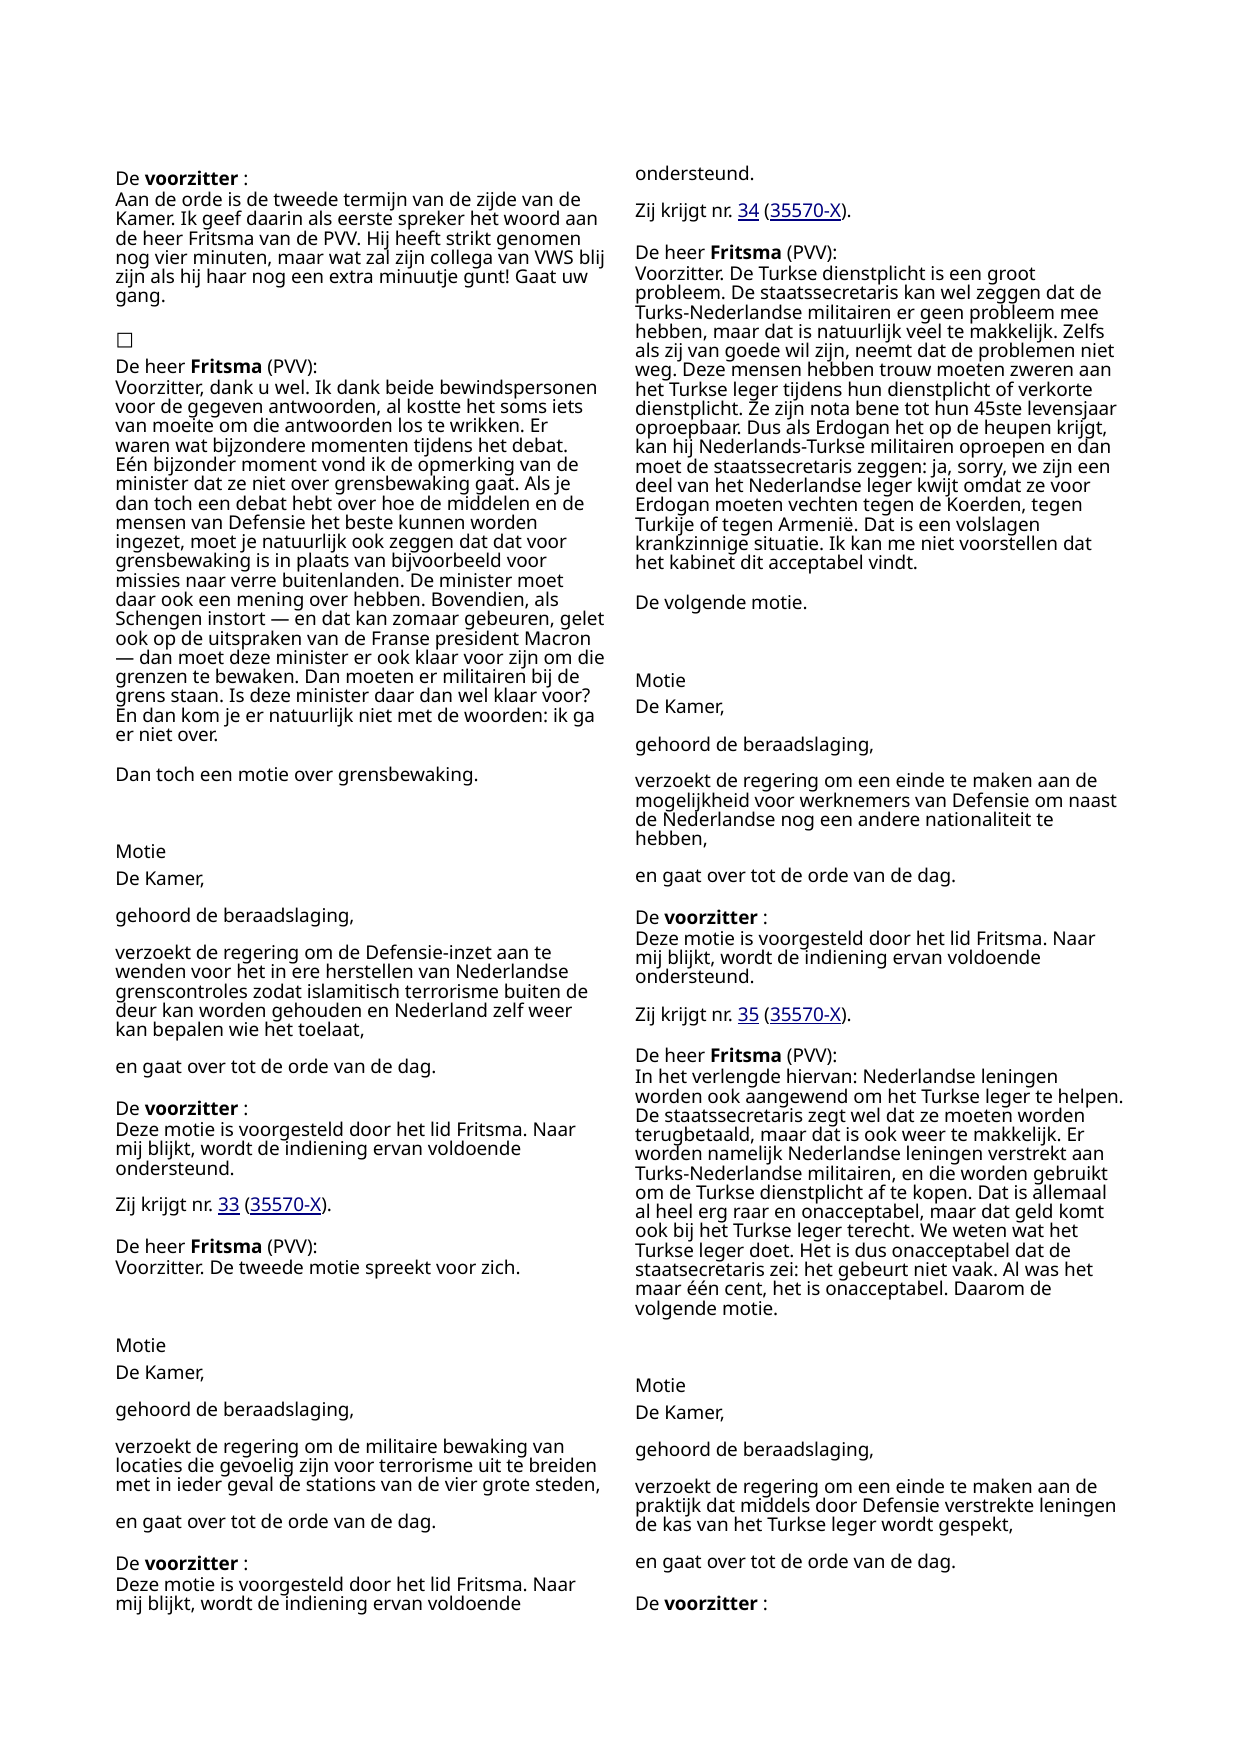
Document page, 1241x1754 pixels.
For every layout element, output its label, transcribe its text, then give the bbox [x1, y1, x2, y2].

text Motie [115, 1332, 605, 1358]
text Motie [635, 667, 1125, 693]
text Dan toch een motie over grensbewaking. [115, 766, 605, 785]
text en gaat over tot de orde van de dag. [115, 1058, 605, 1077]
text De heer Fritsma (PVV): [635, 239, 1125, 265]
text De voorzitter : [115, 1550, 605, 1576]
text verzoekt de regering om de militaire bewaking van locaties die gevoelig zijn voor terrorisme uit te breiden met in ieder geval de stations van de vier grote steden, [115, 1438, 605, 1495]
text De voorzitter : [635, 904, 1125, 930]
text en gaat over tot de orde van de dag. [635, 1553, 1125, 1573]
text Voorzitter. De Turkse dienstplicht is een groot probleem. De staatssecretaris kan wel zeggen dat de Turks-Nederlandse militairen er geen probleem mee hebben, maar dat is natuurlijk veel te makkelijk. Zelfs als zij van goede wil zijn, neemt dat de problemen niet weg. Deze mensen hebben trouw moeten zweren aan het Turkse leger tijdens hun dienstplicht of verkorte dienstplicht. Ze zijn nota bene tot hun 45ste levensjaar oproepbaar. Dus als Erdogan het op de heupen krijgt, kan hij Nederlands-Turkse militairen oproepen en dan moet de staatssecretaris zeggen: ja, sorry, we zijn een deel van het Nederlandse leger kwijt omdat ze voor Erdogan moeten vechten tegen de Koerden, tegen Turkije of tegen Armenië. Dat is een volslagen krankzinnige situatie. Ik kan me niet voorstellen dat het kabinet dit acceptabel vindt. [635, 265, 1125, 573]
text De voorzitter : [115, 165, 605, 191]
text De voorzitter : [635, 1590, 1125, 1616]
text De heer Fritsma (PVV): [635, 1043, 1125, 1068]
text Zij krijgt nr. 35 (35570-X). [635, 1006, 1125, 1025]
text Motie [635, 1372, 1125, 1398]
text ⬜ [115, 327, 605, 353]
text De Kamer, [115, 1364, 605, 1383]
text verzoekt de regering om de Defensie-inzet aan te wenden voor het in ere herstellen van Nederlandse grenscontroles zodat islamitisch terrorisme buiten de deur kan worden gehouden en Nederland zelf weer kan bepalen wie het toelaat, [115, 944, 605, 1041]
text Zij krijgt nr. 33 (35570-X). [115, 1196, 605, 1216]
text De Kamer, [635, 698, 1125, 718]
text Deze motie is voorgesteld door het lid Fritsma. Naar mij blijkt, wordt de indiening ervan voldoende [115, 1576, 605, 1614]
text ondersteund. [635, 165, 1125, 184]
text De volgende motie. [635, 594, 1125, 613]
text en gaat over tot de orde van de dag. [635, 867, 1125, 887]
text Motie [115, 838, 605, 864]
text verzoekt de regering om een einde te maken aan de praktijk dat middels door Defensie verstrekte leningen de kas van het Turkse leger wordt gespekt, [635, 1478, 1125, 1536]
text verzoekt de regering om een einde te maken aan de mogelijkheid voor werknemers van Defensie om naast de Nederlandse nog een andere nationaliteit te hebben, [635, 772, 1125, 849]
text De Kamer, [115, 870, 605, 889]
text Zij krijgt nr. 34 (35570-X). [635, 202, 1125, 222]
text Aan de orde is de tweede termijn van de zijde van de Kamer. Ik geef daarin als eerste spreker het woord aan de heer Fritsma van de PVV. Hij heeft strikt genomen nog vier minuten, maar wat zal zijn collega van VWS blij zijn als hij haar nog een extra minuutje gunt! Gaat uw gang. [115, 191, 605, 307]
text De heer Fritsma (PVV): [115, 353, 605, 379]
text gehoord de beraadslaging, [115, 1401, 605, 1420]
text gehoord de beraadslaging, [115, 907, 605, 926]
text Voorzitter. De tweede motie spreekt voor zich. [115, 1259, 605, 1278]
text gehoord de beraadslaging, [635, 736, 1125, 755]
text Voorzitter, dank u wel. Ik dank beide bewindspersonen voor de gegeven antwoorden, al kostte het soms iets van moeite om die antwoorden los te wrikken. Er waren wat bijzondere momenten tijdens het debat. Eén bijzonder moment vond ik de opmerking van de minister dat ze niet over grensbewaking gaat. Als je dan toch een debat hebt over hoe de middelen en de mensen van Defensie het beste kunnen worden ingezet, moet je natuurlijk ook zeggen dat dat voor grensbewaking is in plaats van bijvoorbeeld voor missies naar verre buitenlanden. De minister moet daar ook een mening over hebben. Bovendien, als Schengen instort — en dat kan zomaar gebeuren, gelet ook op de uitspraken van de Franse president Macron — dan moet deze minister er ook klaar voor zijn om die grenzen te bewaken. Dan moeten er militairen bij de grens staan. Is deze minister daar dan wel klaar voor? En dan kom je er natuurlijk niet met de woorden: ik ga er niet over. [115, 379, 605, 745]
text Deze motie is voorgesteld door het lid Fritsma. Naar mij blijkt, wordt de indiening ervan voldoende ondersteund. [115, 1121, 605, 1179]
text De Kamer, [635, 1404, 1125, 1423]
text en gaat over tot de orde van de dag. [115, 1513, 605, 1532]
text gehoord de beraadslaging, [635, 1441, 1125, 1460]
text De voorzitter : [115, 1095, 605, 1121]
text Deze motie is voorgesteld door het lid Fritsma. Naar mij blijkt, wordt de indiening ervan voldoende ondersteund. [635, 930, 1125, 988]
text In het verlengde hiervan: Nederlandse leningen worden ook aangewend om het Turkse leger te helpen. De staatssecretaris zegt wel dat ze moeten worden terugbetaald, maar dat is ook weer te makkelijk. Er worden namelijk Nederlandse leningen verstrekt aan Turks-Nederlandse militairen, en die worden gebruikt om de Turkse dienstplicht af te kopen. Dat is allemaal al heel erg raar en onacceptabel, maar dat geld komt ook bij het Turkse leger terecht. We weten wat het Turkse leger doet. Het is dus onacceptabel dat de staatsecretaris zei: het gebeurt niet vaak. Al was het maar één cent, het is onacceptabel. Daarom de volgende motie. [635, 1068, 1125, 1319]
text De heer Fritsma (PVV): [115, 1233, 605, 1259]
